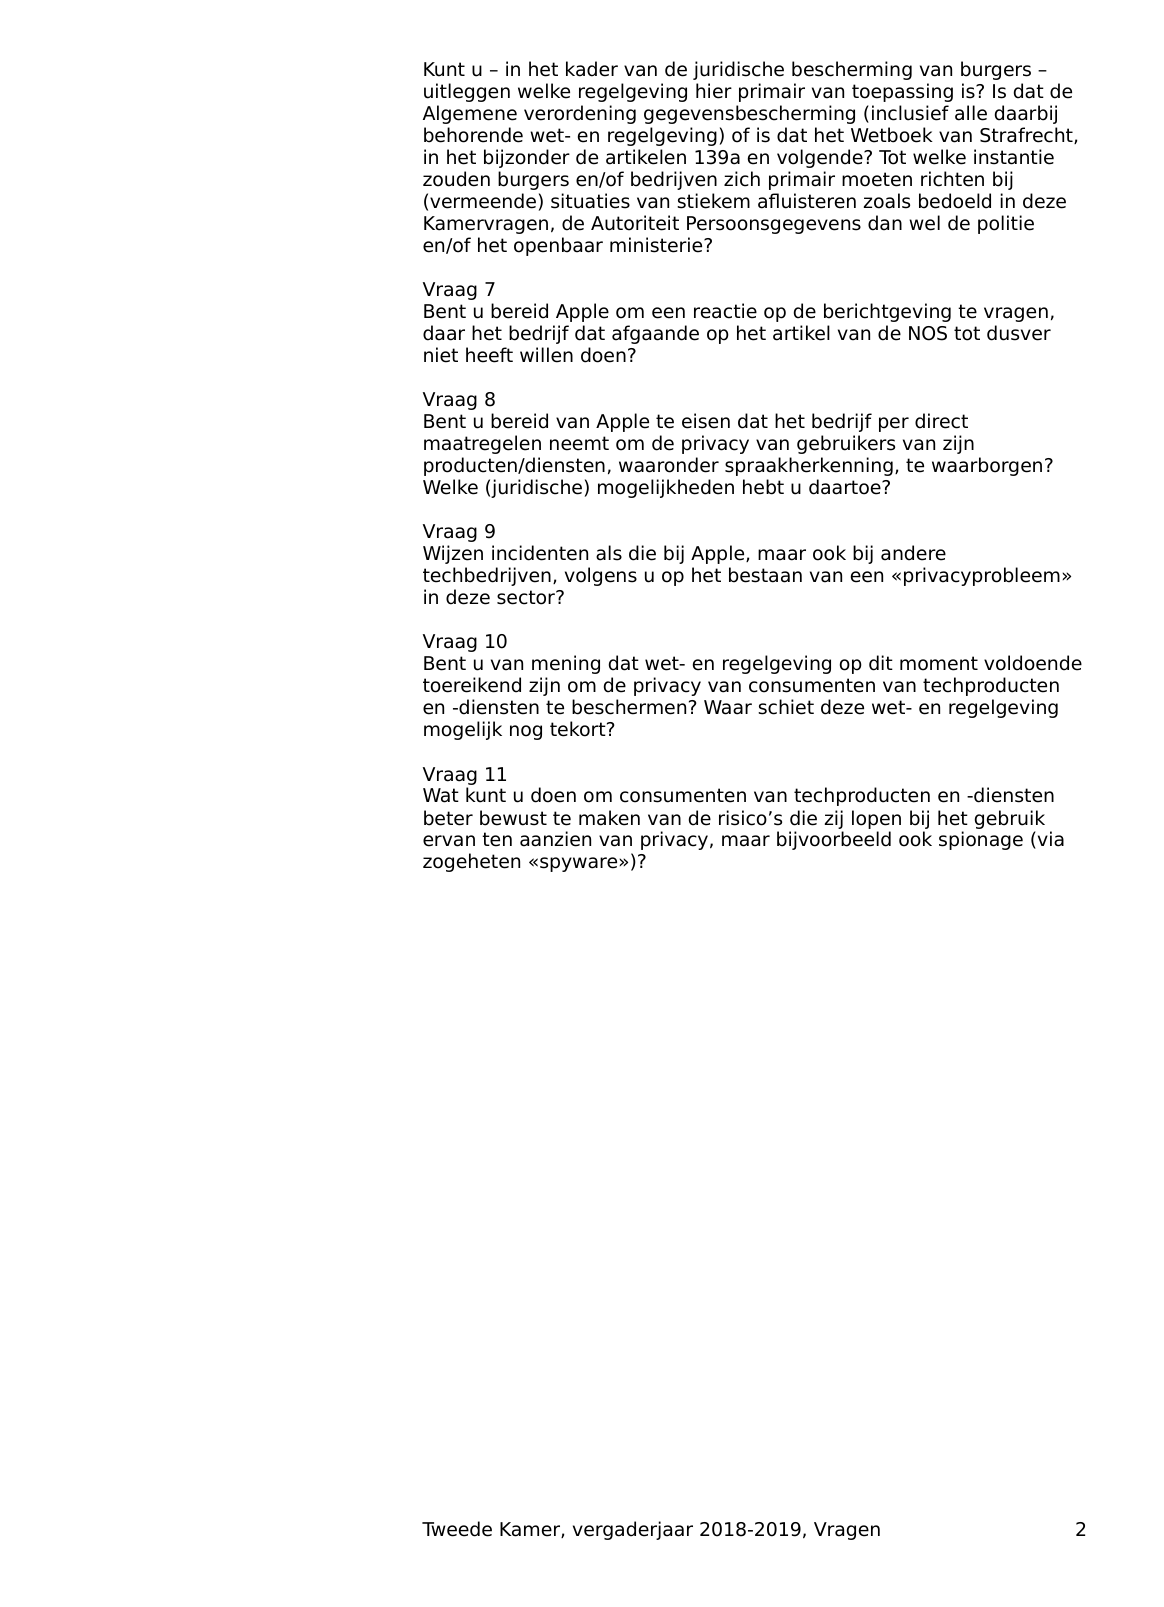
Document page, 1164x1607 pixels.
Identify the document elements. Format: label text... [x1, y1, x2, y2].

text Vraag 7 [422, 279, 1087, 301]
text Vraag 11 [422, 763, 1087, 785]
text Vraag 8 [422, 389, 1087, 411]
text Bent u bereid van Apple te eisen dat het bedrijf per direct maatregelen neemt om de privacy van gebruikers van zijn producten/diensten, waaronder spraakherkenning, te waarborgen? Welke (juridische) mogelijkheden hebt u daartoe? [422, 411, 1087, 499]
text Vraag 10 [422, 631, 1087, 653]
text Wat kunt u doen om consumenten van techproducten en -diensten beter bewust te maken van de risico’s die zij lopen bij het gebruik ervan ten aanzien van privacy, maar bijvoorbeeld ook spionage (via zogeheten «spyware»)? [422, 785, 1087, 873]
text Bent u van mening dat wet- en regelgeving op dit moment voldoende toereikend zijn om de privacy van consumenten van techproducten en -diensten te beschermen? Waar schiet deze wet- en regelgeving mogelijk nog tekort? [422, 653, 1087, 741]
text Vraag 9 [422, 521, 1087, 543]
text Wijzen incidenten als die bij Apple, maar ook bij andere techbedrijven, volgens u op het bestaan van een «privacyprobleem» in deze sector? [422, 543, 1087, 609]
text Kunt u – in het kader van de juridische bescherming van burgers – uitleggen welke regelgeving hier primair van toepassing is? Is dat de Algemene verordening gegevensbescherming (inclusief alle daarbij behorende wet- en regelgeving) of is dat het Wetboek van Strafrecht, in het bijzonder de artikelen 139a en volgende? Tot welke instantie zouden burgers en/of bedrijven zich primair moeten richten bij (vermeende) situaties van stiekem afluisteren zoals bedoeld in deze Kamervragen, de Autoriteit Persoonsgegevens dan wel de politie en/of het openbaar ministerie? [422, 59, 1087, 257]
text Bent u bereid Apple om een reactie op de berichtgeving te vragen, daar het bedrijf dat afgaande op het artikel van de NOS tot dusver niet heeft willen doen? [422, 301, 1087, 367]
